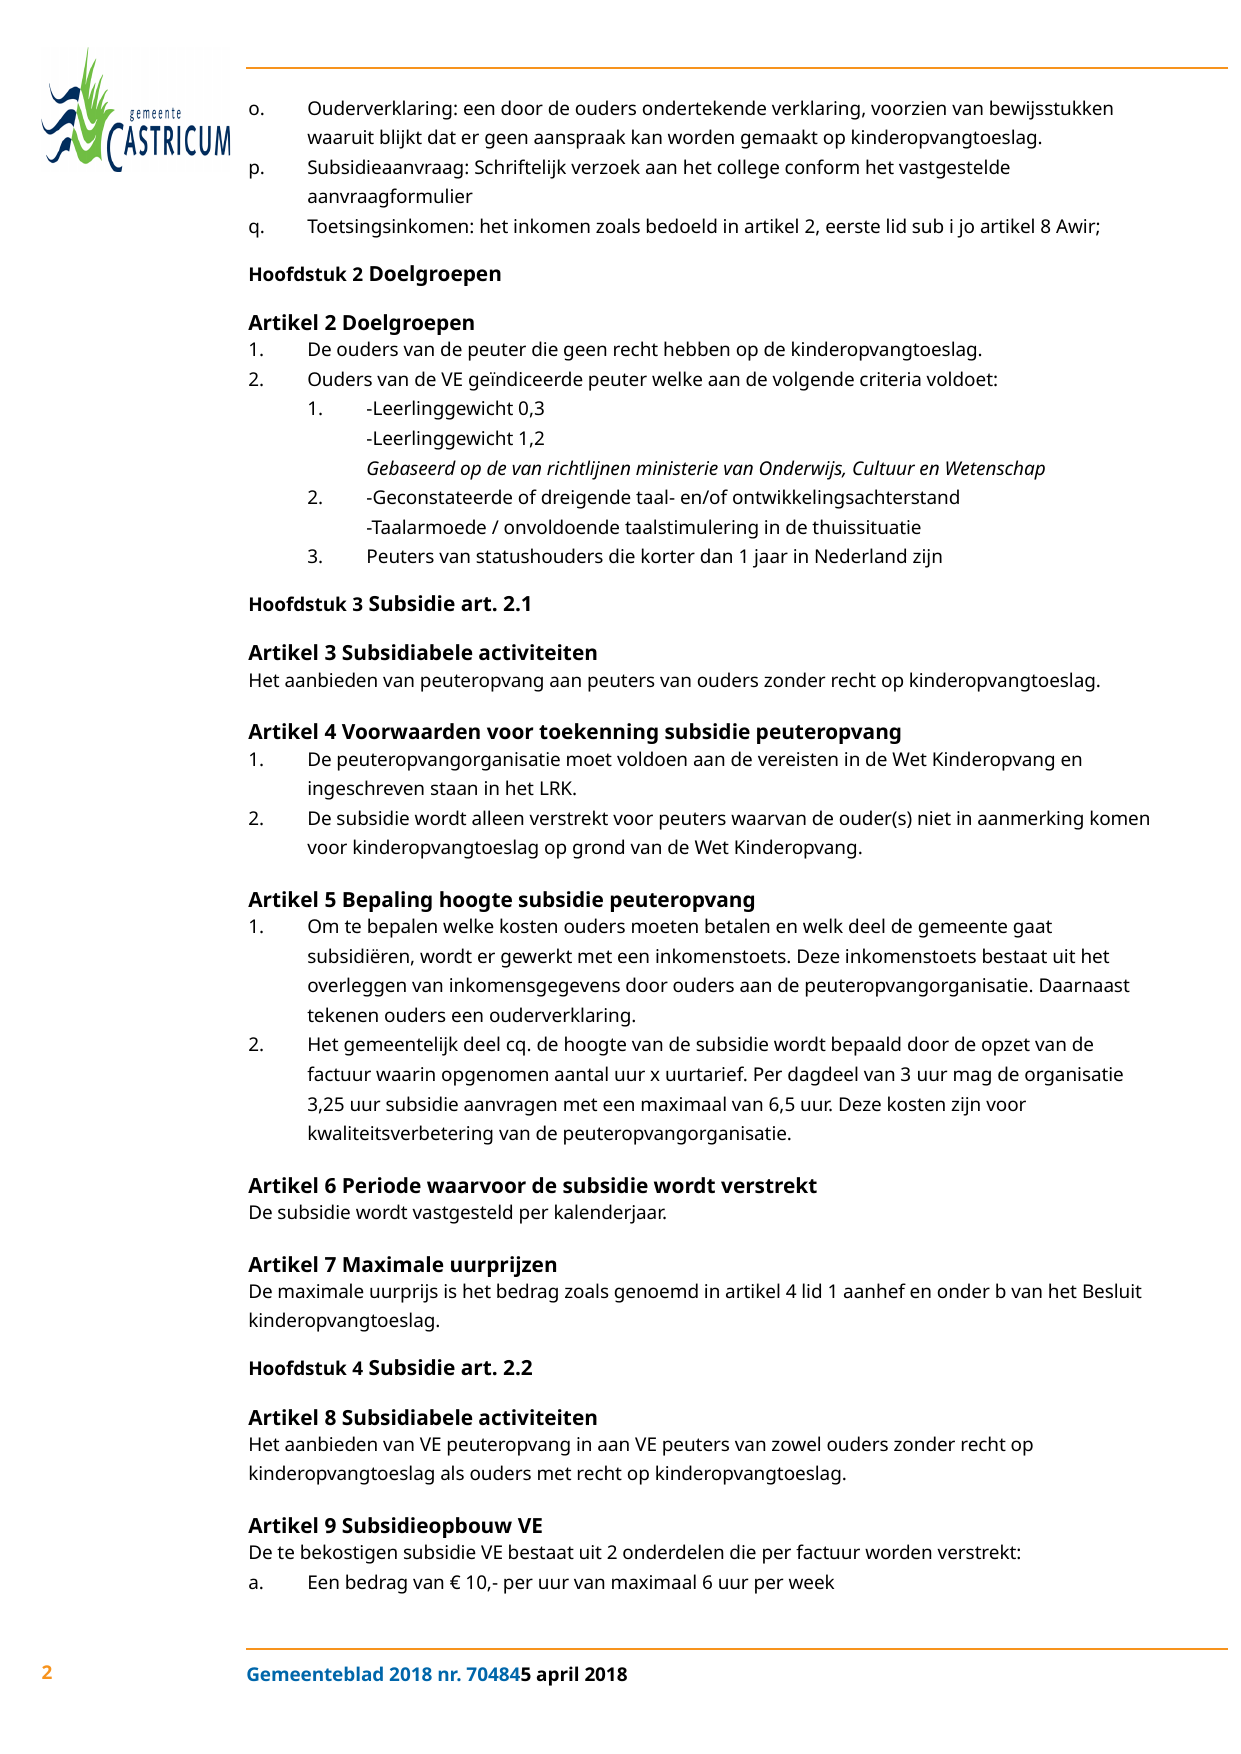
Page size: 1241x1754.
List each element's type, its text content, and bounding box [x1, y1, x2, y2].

list Gebaseerd op de van richtlijnen ministerie van Onderwijs, Cultuur en Wetenschap [307, 455, 1152, 481]
text Artikel 3 Subsidiabele activiteiten [248, 638, 1152, 667]
text Artikel 6 Periode waarvoor de subsidie wordt verstrekt [248, 1171, 1152, 1199]
text De subsidie wordt vastgesteld per kalenderjaar. [248, 1199, 1152, 1225]
text Artikel 4 Voorwaarden voor toekenning subsidie peuteropvang [248, 717, 1152, 746]
text Hoofdstuk 4 Subsidie art. 2.2 [248, 1353, 1152, 1382]
list -Leerlinggewicht 0,3 [307, 396, 1152, 421]
text Hoofdstuk 3 Subsidie art. 2.1 [248, 589, 1152, 618]
list De subsidie wordt alleen verstrekt voor peuters waarvan de ouder(s) niet in aanmerking komen voor kinderopvangtoeslag op grond van de Wet Kinderopvang. [248, 805, 1152, 860]
list Peuters van statushouders die korter dan 1 jaar in Nederland zijn [307, 543, 1152, 569]
list Subsidieaanvraag: Schriftelijk verzoek aan het college conform het vastgestelde aanvraagformulier [248, 154, 1152, 209]
list Toetsingsinkomen: het inkomen zoals bedoeld in artikel 2, eerste lid sub i jo artikel 8 Awir; [248, 213, 1152, 239]
picture [41, 47, 231, 172]
text Artikel 5 Bepaling hoogte subsidie peuteropvang [248, 885, 1152, 913]
list Ouderverklaring: een door de ouders ondertekende verklaring, voorzien van bewijsstukken waaruit blijkt dat er geen aanspraak kan worden gemaakt op kinderopvangtoeslag. [248, 95, 1152, 150]
text Het aanbieden van VE peuteropvang in aan VE peuters van zowel ouders zonder recht op kinderopvangtoeslag als ouders met recht op kinderopvangtoeslag. [248, 1431, 1152, 1486]
list Het gemeentelijk deel cq. de hoogte van de subsidie wordt bepaald door de opzet van de factuur waarin opgenomen aantal uur x uurtarief. Per dagdeel van 3 uur mag de organisatie 3,25 uur subsidie aanvragen met een maximaal van 6,5 uur. Deze kosten zijn voor kwaliteitsverbetering van de peuteropvangorganisatie. [248, 1032, 1152, 1146]
text Het aanbieden van peuteropvang aan peuters van ouders zonder recht op kinderopvangtoeslag. [248, 667, 1152, 693]
text Artikel 9 Subsidieopbouw VE [248, 1511, 1152, 1539]
text De te bekostigen subsidie VE bestaat uit 2 onderdelen die per factuur worden verstrekt: [248, 1539, 1152, 1565]
text Artikel 7 Maximale uurprijzen [248, 1250, 1152, 1278]
list Om te bepalen welke kosten ouders moeten betalen en welk deel de gemeente gaat subsidiëren, wordt er gewerkt met een inkomenstoets. Deze inkomenstoets bestaat uit het overleggen van inkomensgegevens door ouders aan de peuteropvangorganisatie. Daarnaast tekenen ouders een ouderverklaring. [248, 913, 1152, 1028]
list -Leerlinggewicht 1,2 [307, 425, 1152, 451]
list Een bedrag van € 10,- per uur van maximaal 6 uur per week [248, 1569, 1152, 1595]
text Artikel 8 Subsidiabele activiteiten [248, 1403, 1152, 1431]
text Hoofdstuk 2 Doelgroepen [248, 259, 1152, 287]
list Ouders van de VE geïndiceerde peuter welke aan de volgende criteria voldoet: [248, 366, 1152, 392]
list -Taalarmoede / onvoldoende taalstimulering in de thuissituatie [307, 514, 1152, 540]
list -Geconstateerde of dreigende taal- en/of ontwikkelingsachterstand [307, 484, 1152, 510]
text Artikel 2 Doelgroepen [248, 308, 1152, 336]
list De ouders van de peuter die geen recht hebben op de kinderopvangtoeslag. [248, 336, 1152, 362]
list De peuteropvangorganisatie moet voldoen aan de vereisten in de Wet Kinderopvang en ingeschreven staan in het LRK. [248, 746, 1152, 801]
text De maximale uurprijs is het bedrag zoals genoemd in artikel 4 lid 1 aanhef en onder b van het Besluit kinderopvangtoeslag. [248, 1278, 1152, 1333]
